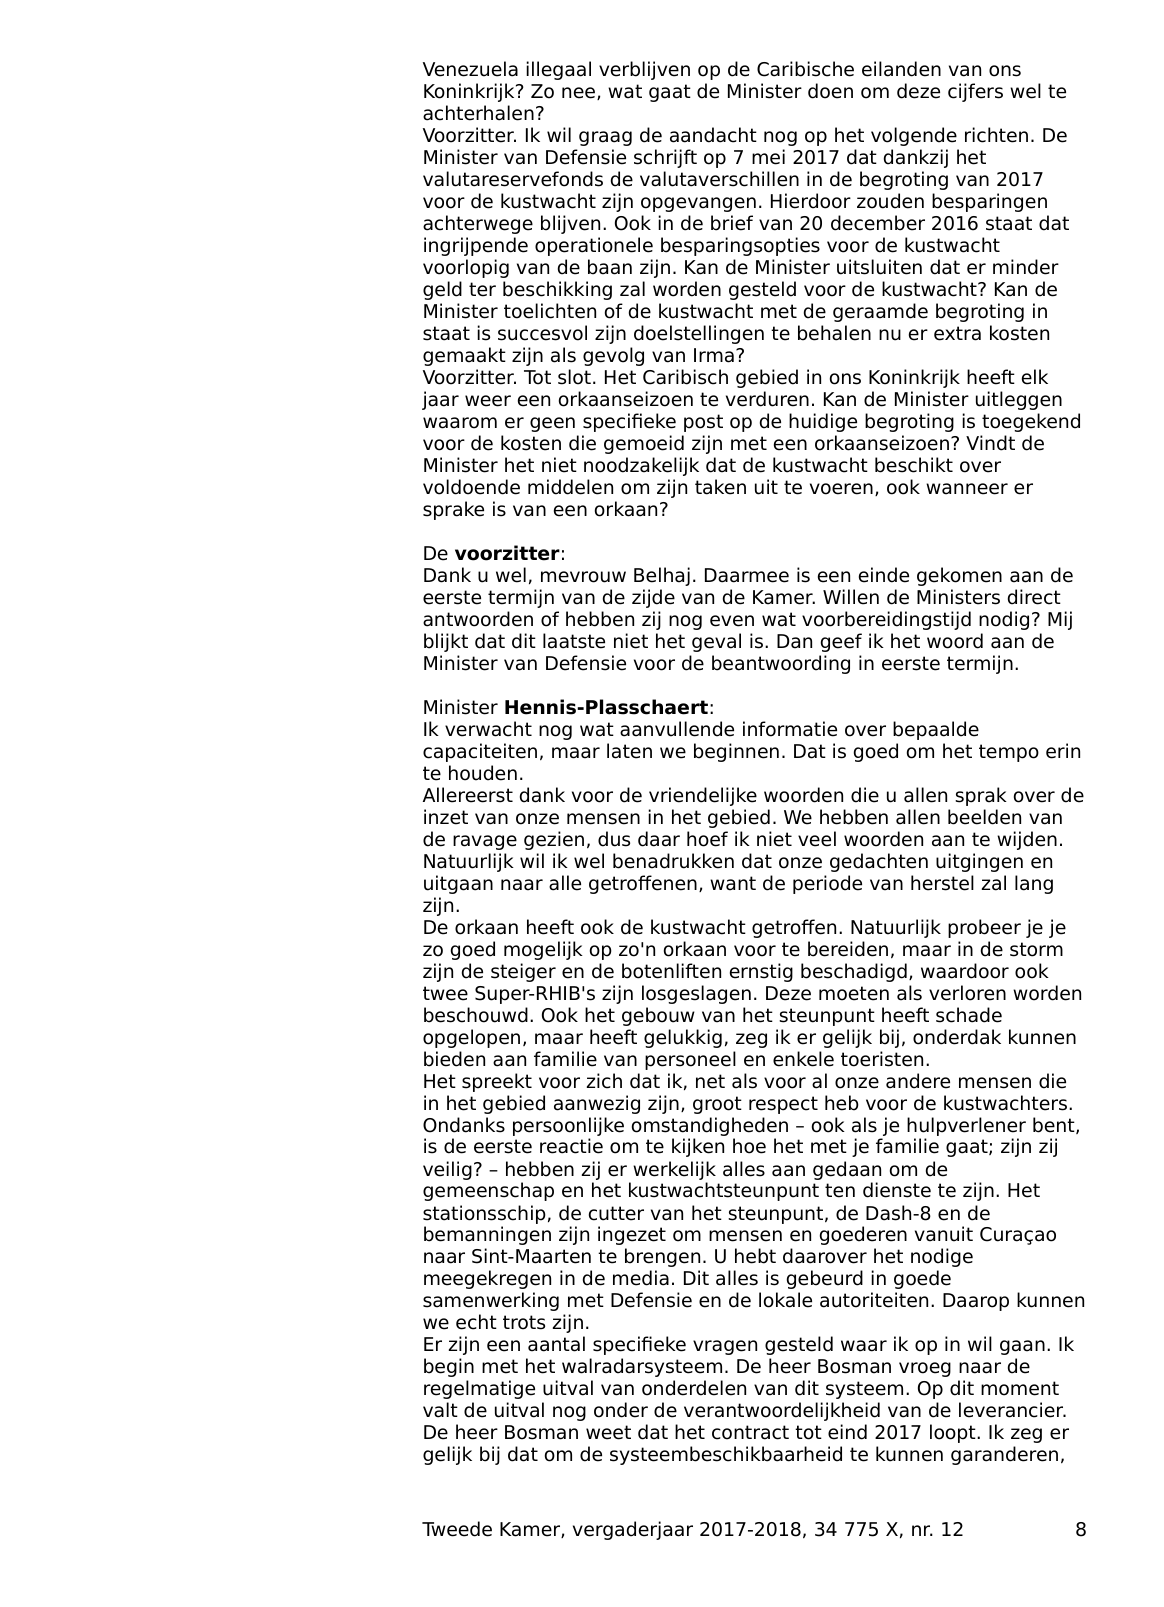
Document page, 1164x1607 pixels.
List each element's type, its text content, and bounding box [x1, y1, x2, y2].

text Voorzitter. Tot slot. Het Caribisch gebied in ons Koninkrijk heeft elk jaar weer een orkaanseizoen te verduren. Kan de Minister uitleggen waarom er geen specifieke post op de huidige begroting is toegekend voor de kosten die gemoeid zijn met een orkaanseizoen? Vindt de Minister het niet noodzakelijk dat de kustwacht beschikt over voldoende middelen om zijn taken uit te voeren, ook wanneer er sprake is van een orkaan? [422, 367, 1087, 521]
text De orkaan heeft ook de kustwacht getroffen. Natuurlijk probeer je je zo goed mogelijk op zo'n orkaan voor te bereiden, maar in de storm zijn de steiger en de botenliften ernstig beschadigd, waardoor ook twee Super-RHIB's zijn losgeslagen. Deze moeten als verloren worden beschouwd. Ook het gebouw van het steunpunt heeft schade opgelopen, maar heeft gelukkig, zeg ik er gelijk bij, onderdak kunnen bieden aan familie van personeel en enkele toeristen. [422, 917, 1087, 1071]
text Dank u wel, mevrouw Belhaj. Daarmee is een einde gekomen aan de eerste termijn van de zijde van de Kamer. Willen de Ministers direct antwoorden of hebben zij nog even wat voorbereidingstijd nodig? Mij blijkt dat dit laatste niet het geval is. Dan geef ik het woord aan de Minister van Defensie voor de beantwoording in eerste termijn. [422, 565, 1087, 675]
text Er zijn een aantal specifieke vragen gesteld waar ik op in wil gaan. Ik begin met het walradarsysteem. De heer Bosman vroeg naar de regelmatige uitval van onderdelen van dit systeem. Op dit moment valt de uitval nog onder de verantwoordelijkheid van de leverancier. De heer Bosman weet dat het contract tot eind 2017 loopt. Ik zeg er gelijk bij dat om de systeembeschikbaarheid te kunnen garanderen, [422, 1334, 1087, 1466]
text Venezuela illegaal verblijven op de Caribische eilanden van ons Koninkrijk? Zo nee, wat gaat de Minister doen om deze cijfers wel te achterhalen? [422, 59, 1087, 125]
text Ik verwacht nog wat aanvullende informatie over bepaalde capaciteiten, maar laten we beginnen. Dat is goed om het tempo erin te houden. [422, 719, 1087, 785]
text Minister Hennis-Plasschaert: [422, 697, 1087, 719]
text Het spreekt voor zich dat ik, net als voor al onze andere mensen die in het gebied aanwezig zijn, groot respect heb voor de kustwachters. Ondanks persoonlijke omstandigheden – ook als je hulpverlener bent, is de eerste reactie om te kijken hoe het met je familie gaat; zijn zij veilig? – hebben zij er werkelijk alles aan gedaan om de gemeenschap en het kustwachtsteunpunt ten dienste te zijn. Het stationsschip, de cutter van het steunpunt, de Dash-8 en de bemanningen zijn ingezet om mensen en goederen vanuit Curaçao naar Sint-Maarten te brengen. U hebt daarover het nodige meegekregen in de media. Dit alles is gebeurd in goede samenwerking met Defensie en de lokale autoriteiten. Daarop kunnen we echt trots zijn. [422, 1071, 1087, 1334]
text Voorzitter. Ik wil graag de aandacht nog op het volgende richten. De Minister van Defensie schrijft op 7 mei 2017 dat dankzij het valutareservefonds de valutaverschillen in de begroting van 2017 voor de kustwacht zijn opgevangen. Hierdoor zouden besparingen achterwege blijven. Ook in de brief van 20 december 2016 staat dat ingrijpende operationele besparingsopties voor de kustwacht voorlopig van de baan zijn. Kan de Minister uitsluiten dat er minder geld ter beschikking zal worden gesteld voor de kustwacht? Kan de Minister toelichten of de kustwacht met de geraamde begroting in staat is succesvol zijn doelstellingen te behalen nu er extra kosten gemaakt zijn als gevolg van Irma? [422, 125, 1087, 367]
text De voorzitter: [422, 543, 1087, 565]
text Allereerst dank voor de vriendelijke woorden die u allen sprak over de inzet van onze mensen in het gebied. We hebben allen beelden van de ravage gezien, dus daar hoef ik niet veel woorden aan te wijden. Natuurlijk wil ik wel benadrukken dat onze gedachten uitgingen en uitgaan naar alle getroffenen, want de periode van herstel zal lang zijn. [422, 785, 1087, 917]
